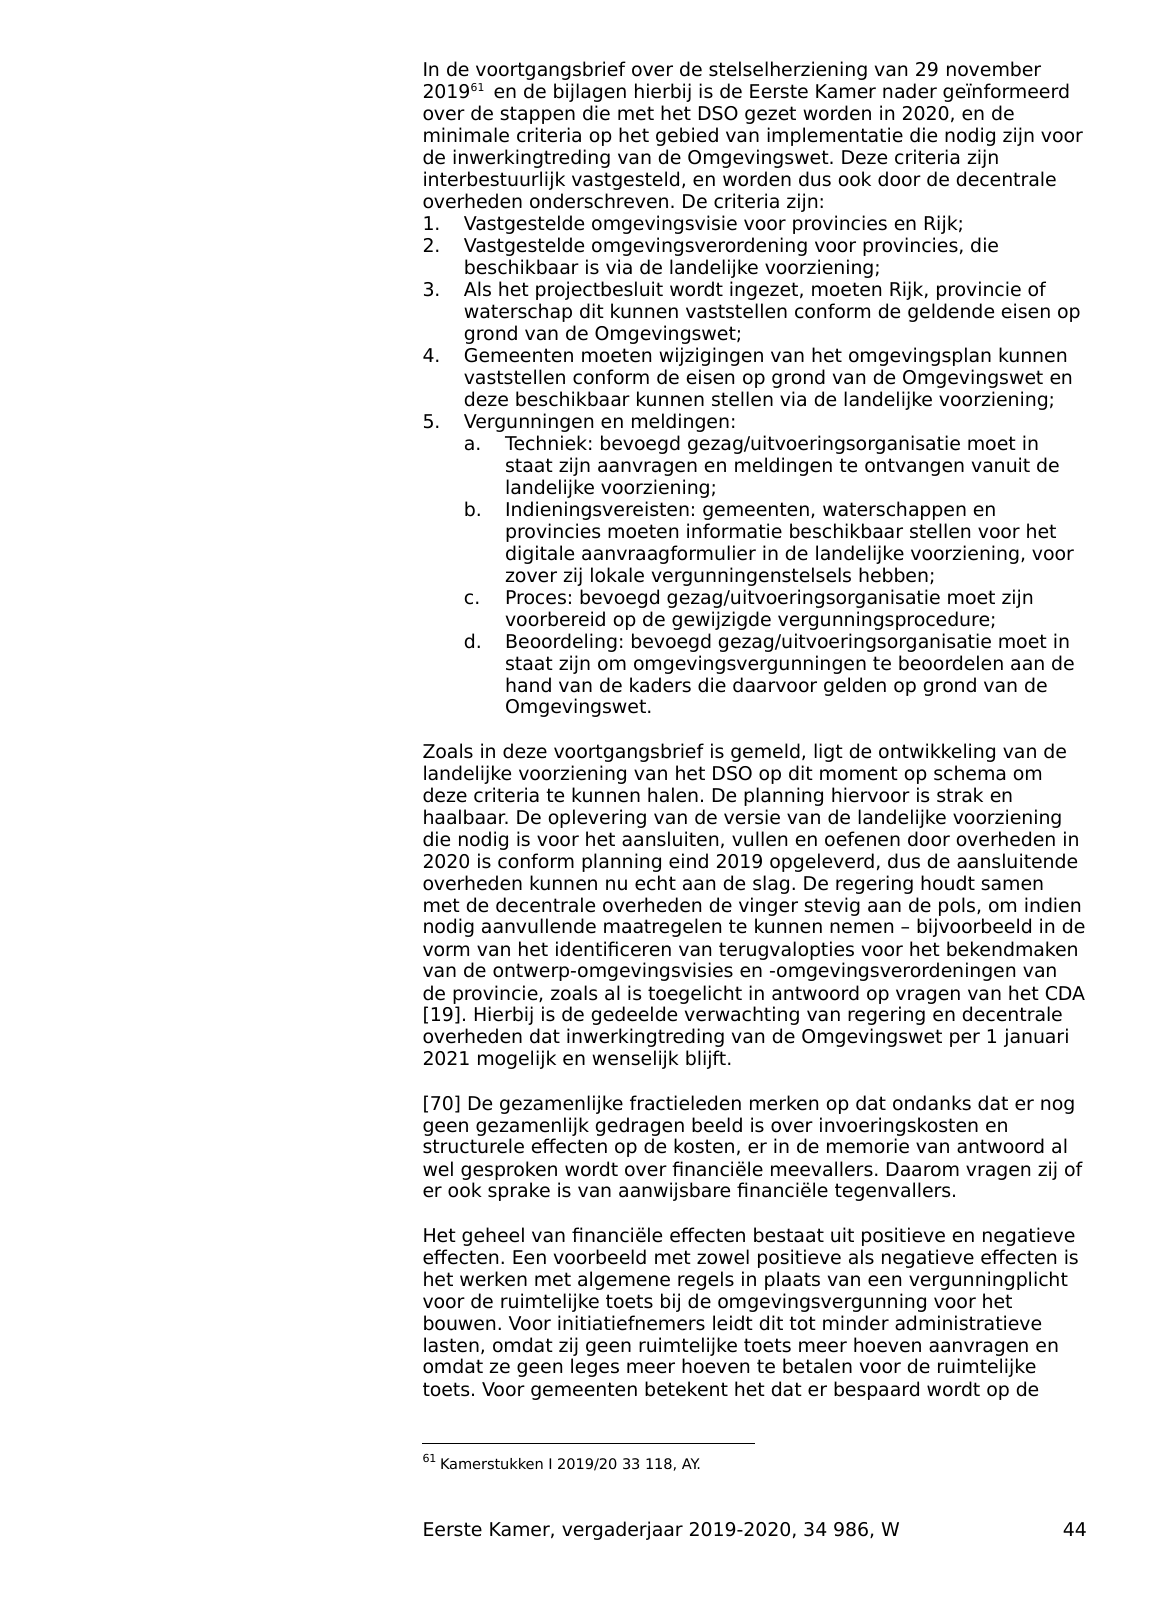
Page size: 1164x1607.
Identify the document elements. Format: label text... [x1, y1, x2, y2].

text 4. Gemeenten moeten wijzigingen van het omgevingsplan kunnen vaststellen conform de eisen op grond van de Omgevingswet en deze beschikbaar kunnen stellen via de landelijke voorziening; [422, 345, 1087, 411]
text Kamerstukken I 2019/20 33 118, AY. [422, 1452, 1087, 1474]
text Zoals in deze voortgangsbrief is gemeld, ligt de ontwikkeling van de landelijke voorziening van het DSO op dit moment op schema om deze criteria te kunnen halen. De planning hiervoor is strak en haalbaar. De oplevering van de versie van de landelijke voorziening die nodig is voor het aansluiten, vullen en oefenen door overheden in 2020 is conform planning eind 2019 opgeleverd, dus de aansluitende overheden kunnen nu echt aan de slag. De regering houdt samen met de decentrale overheden de vinger stevig aan de pols, om indien nodig aanvullende maatregelen te kunnen nemen – bijvoorbeeld in de vorm van het identificeren van terugvalopties voor het bekendmaken van de ontwerp-omgevingsvisies en -omgevingsverordeningen van de provincie, zoals al is toegelicht in antwoord op vragen van het CDA [19]. Hierbij is de gedeelde verwachting van regering en decentrale overheden dat inwerkingtreding van de Omgevingswet per 1 januari 2021 mogelijk en wenselijk blijft. [422, 741, 1087, 1070]
text c. Proces: bevoegd gezag/uitvoeringsorganisatie moet zijn voorbereid op de gewijzigde vergunningsprocedure; [464, 587, 1087, 631]
text [70] De gezamenlijke fractieleden merken op dat ondanks dat er nog geen gezamenlijk gedragen beeld is over invoeringskosten en structurele effecten op de kosten, er in de memorie van antwoord al wel gesproken wordt over financiële meevallers. Daarom vragen zij of er ook sprake is van aanwijsbare financiële tegenvallers. [422, 1092, 1087, 1202]
text d. Beoordeling: bevoegd gezag/uitvoeringsorganisatie moet in staat zijn om omgevingsvergunningen te beoordelen aan de hand van de kaders die daarvoor gelden op grond van de Omgevingswet. [464, 631, 1087, 718]
text Het geheel van financiële effecten bestaat uit positieve en negatieve effecten. Een voorbeeld met zowel positieve als negatieve effecten is het werken met algemene regels in plaats van een vergunningplicht voor de ruimtelijke toets bij de omgevingsvergunning voor het bouwen. Voor initiatiefnemers leidt dit tot minder administratieve lasten, omdat zij geen ruimtelijke toets meer hoeven aanvragen en omdat ze geen leges meer hoeven te betalen voor de ruimtelijke toets. Voor gemeenten betekent het dat er bespaard wordt op de [422, 1224, 1087, 1400]
text 1. Vastgestelde omgevingsvisie voor provincies en Rijk; [422, 213, 1087, 235]
text In de voortgangsbrief over de stelselherziening van 29 november 2019 en de bijlagen hierbij is de Eerste Kamer nader geïnformeerd over de stappen die met het DSO gezet worden in 2020, en de minimale criteria op het gebied van implementatie die nodig zijn voor de inwerkingtreding van de Omgevingswet. Deze criteria zijn interbestuurlijk vastgesteld, en worden dus ook door de decentrale overheden onderschreven. De criteria zijn: [422, 59, 1087, 213]
text 2. Vastgestelde omgevingsverordening voor provincies, die beschikbaar is via de landelijke voorziening; [422, 235, 1087, 279]
text a. Techniek: bevoegd gezag/uitvoeringsorganisatie moet in staat zijn aanvragen en meldingen te ontvangen vanuit de landelijke voorziening; [464, 433, 1087, 499]
text 3. Als het projectbesluit wordt ingezet, moeten Rijk, provincie of waterschap dit kunnen vaststellen conform de geldende eisen op grond van de Omgevingswet; [422, 279, 1087, 345]
text b. Indieningsvereisten: gemeenten, waterschappen en provincies moeten informatie beschikbaar stellen voor het digitale aanvraagformulier in de landelijke voorziening, voor zover zij lokale vergunningenstelsels hebben; [464, 499, 1087, 587]
text 5. Vergunningen en meldingen: [422, 411, 1087, 433]
